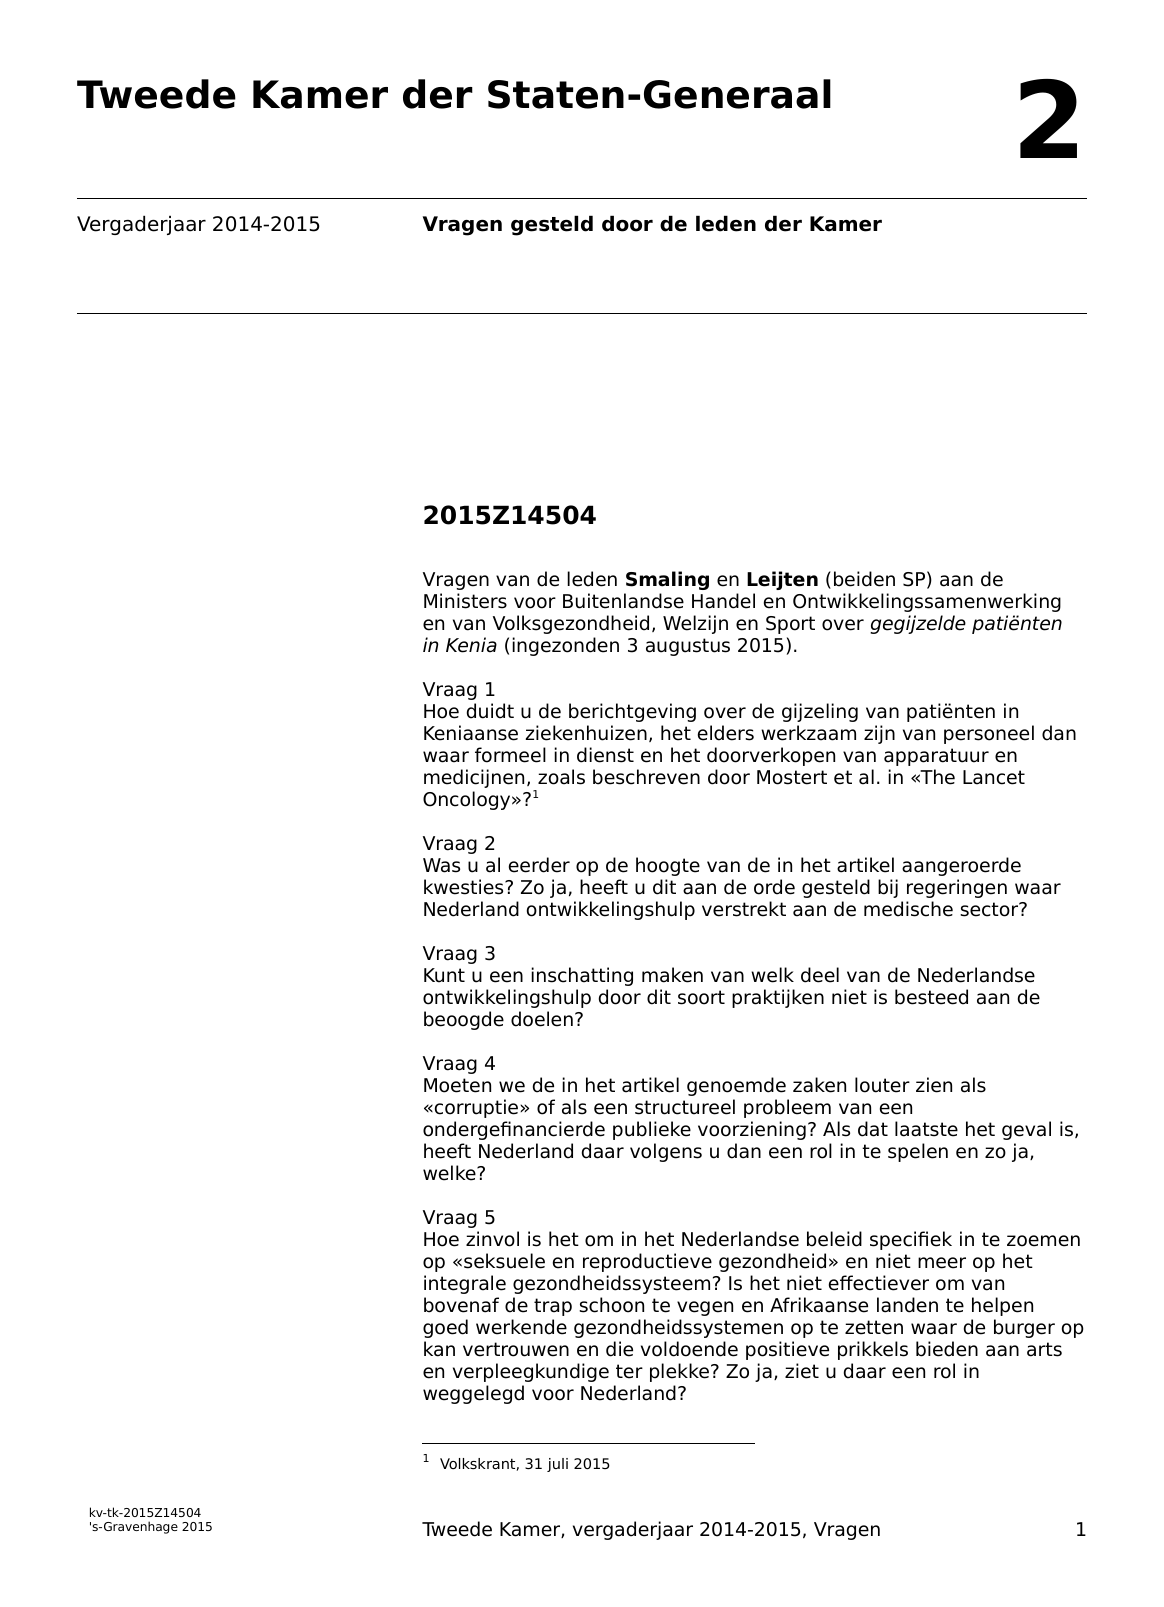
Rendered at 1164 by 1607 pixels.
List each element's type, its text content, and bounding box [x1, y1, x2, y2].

text kv-tk-2015Z14504 [88, 1506, 323, 1520]
text Vraag 4 [422, 1053, 1087, 1075]
text Vraag 5 [422, 1207, 1087, 1229]
text 2015Z14504 [422, 501, 1087, 531]
text Vragen van de leden Smaling en Leijten (beiden SP) aan de Ministers voor Buitenlandse Handel en Ontwikkelingssamenwerking en van Volksgezondheid, Welzijn en Sport over gegijzelde patiënten in Kenia (ingezonden 3 augustus 2015). [422, 569, 1087, 657]
table_cell Vragen gesteld door de leden der Kamer [422, 199, 1087, 313]
text Hoe duidt u de berichtgeving over de gijzeling van patiënten in Keniaanse ziekenhuizen, het elders werkzaam zijn van personeel dan waar formeel in dienst en het doorverkopen van apparatuur en medicijnen, zoals beschreven door Mostert et al. in «The Lancet Oncology»? [422, 701, 1087, 811]
text Vraag 1 [422, 679, 1087, 701]
table_cell Vergaderjaar 2014-2015 [77, 199, 422, 313]
text Vraag 3 [422, 943, 1087, 965]
text Kunt u een inschatting maken van welk deel van de Nederlandse ontwikkelingshulp door dit soort praktijken niet is besteed aan de beoogde doelen? [422, 965, 1087, 1031]
text Was u al eerder op de hoogte van de in het artikel aangeroerde kwesties? Zo ja, heeft u dit aan de orde gesteld bij regeringen waar Nederland ontwikkelingshulp verstrekt aan de medische sector? [422, 855, 1087, 921]
text Volkskrant, 31 juli 2015 [422, 1452, 1087, 1474]
table_header Tweede Kamer der Staten-Generaal [77, 59, 886, 198]
text Hoe zinvol is het om in het Nederlandse beleid specifiek in te zoemen op «seksuele en reproductieve gezondheid» en niet meer op het integrale gezondheidssysteem? Is het niet effectiever om van bovenaf de trap schoon te vegen en Afrikaanse landen te helpen goed werkende gezondheidssystemen op te zetten waar de burger op kan vertrouwen en die voldoende positieve prikkels bieden aan arts en verpleegkundige ter plekke? Zo ja, ziet u daar een rol in weggelegd voor Nederland? [422, 1229, 1087, 1405]
text Vraag 2 [422, 833, 1087, 855]
text Moeten we de in het artikel genoemde zaken louter zien als «corruptie» of als een structureel probleem van een ondergefinancierde publieke voorziening? Als dat laatste het geval is, heeft Nederland daar volgens u dan een rol in te spelen en zo ja, welke? [422, 1075, 1087, 1185]
text 's-Gravenhage 2015 [88, 1520, 323, 1534]
table_header 2 [886, 59, 1087, 198]
